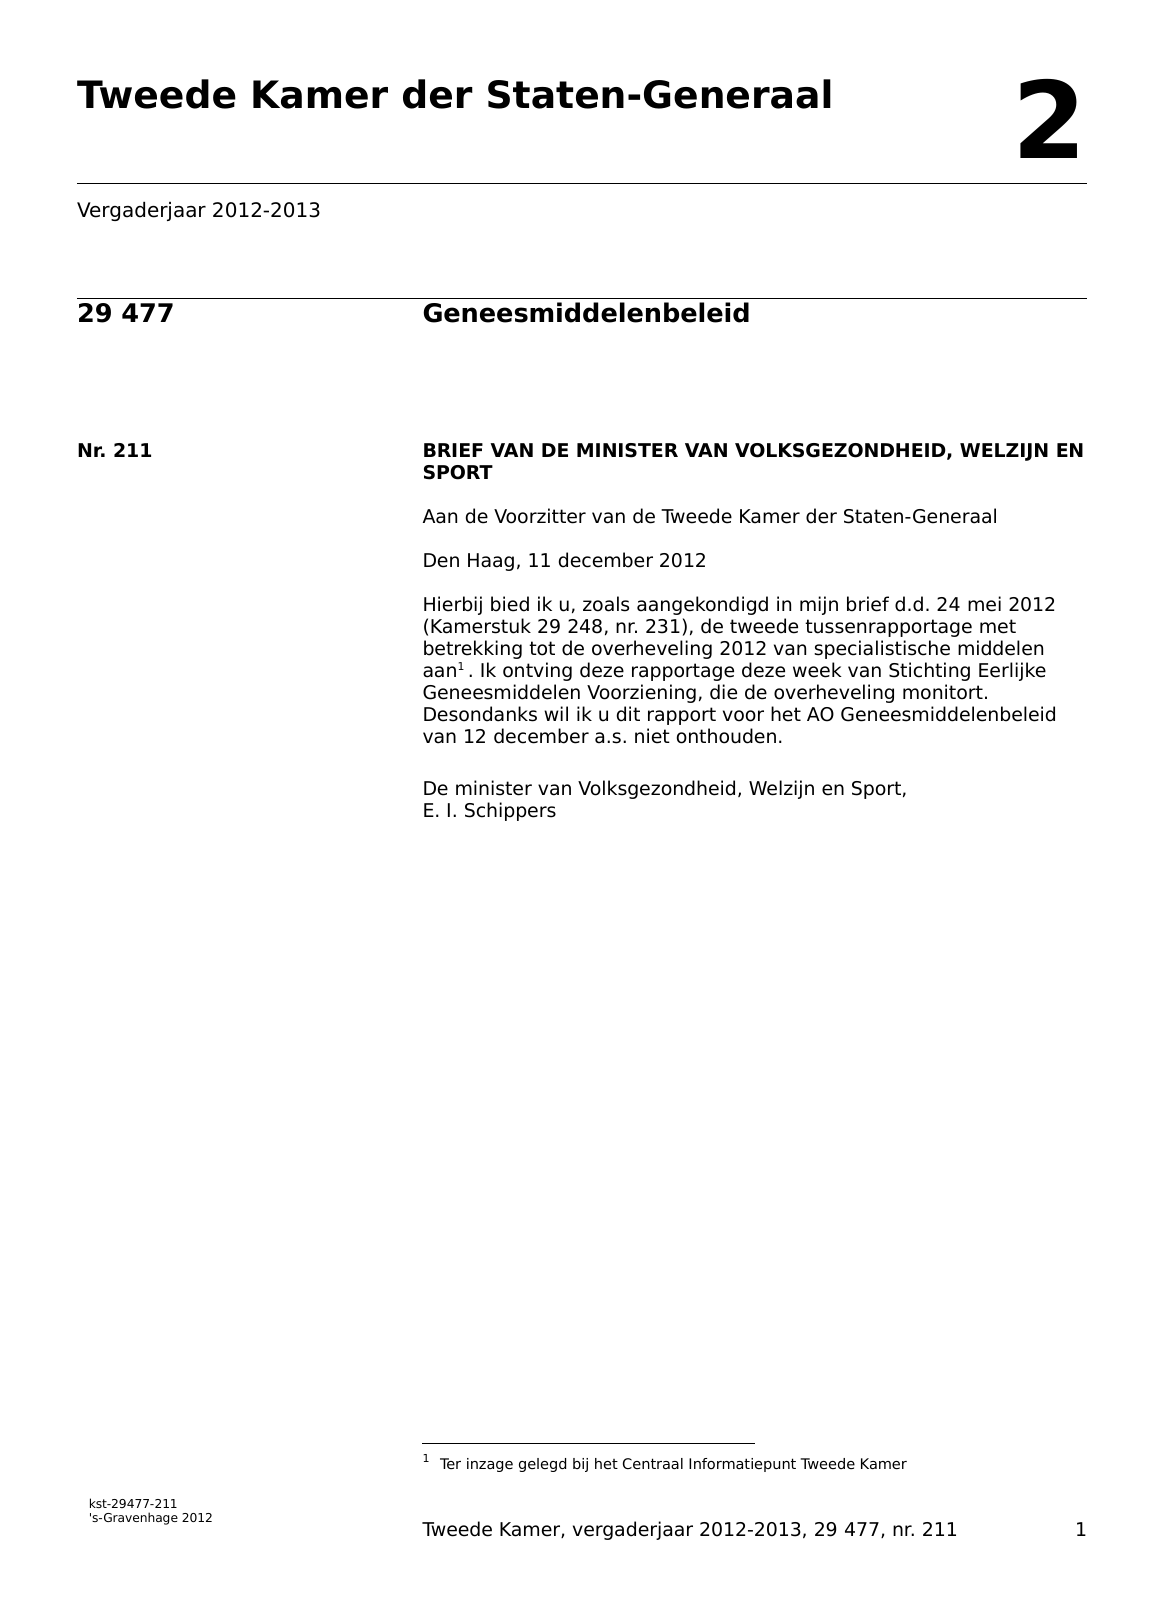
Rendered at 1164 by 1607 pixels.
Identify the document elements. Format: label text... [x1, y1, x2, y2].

text kst-29477-211 [88, 1497, 323, 1511]
table_header Tweede Kamer der Staten-Generaal [77, 59, 886, 183]
table_header 2 [886, 59, 1087, 183]
table_cell Vergaderjaar 2012-2013 [77, 184, 1087, 298]
text De minister van Volksgezondheid, Welzijn en Sport, E. I. Schippers [422, 778, 1087, 822]
text Aan de Voorzitter van de Tweede Kamer der Staten-Generaal [422, 506, 1087, 528]
text 's-Gravenhage 2012 [88, 1511, 323, 1525]
text Hierbij bied ik u, zoals aangekondigd in mijn brief d.d. 24 mei 2012 (Kamerstuk 29 248, nr. 231), de tweede tussenrapportage met betrekking tot de overheveling 2012 van specialistische middelen aan. Ik ontving deze rapportage deze week van Stichting Eerlijke Geneesmiddelen Voorziening, die de overheveling monitort. Desondanks wil ik u dit rapport voor het AO Geneesmiddelenbeleid van 12 december a.s. niet onthouden. [422, 594, 1087, 748]
text Den Haag, 11 december 2012 [422, 550, 1087, 572]
subtitle Nr. 211 BRIEF VAN DE MINISTER VAN VOLKSGEZONDHEID, WELZIJN EN SPORT [77, 440, 1087, 484]
subtitle 29 477 Geneesmiddelenbeleid [77, 299, 1087, 329]
text Ter inzage gelegd bij het Centraal Informatiepunt Tweede Kamer [422, 1452, 1087, 1474]
